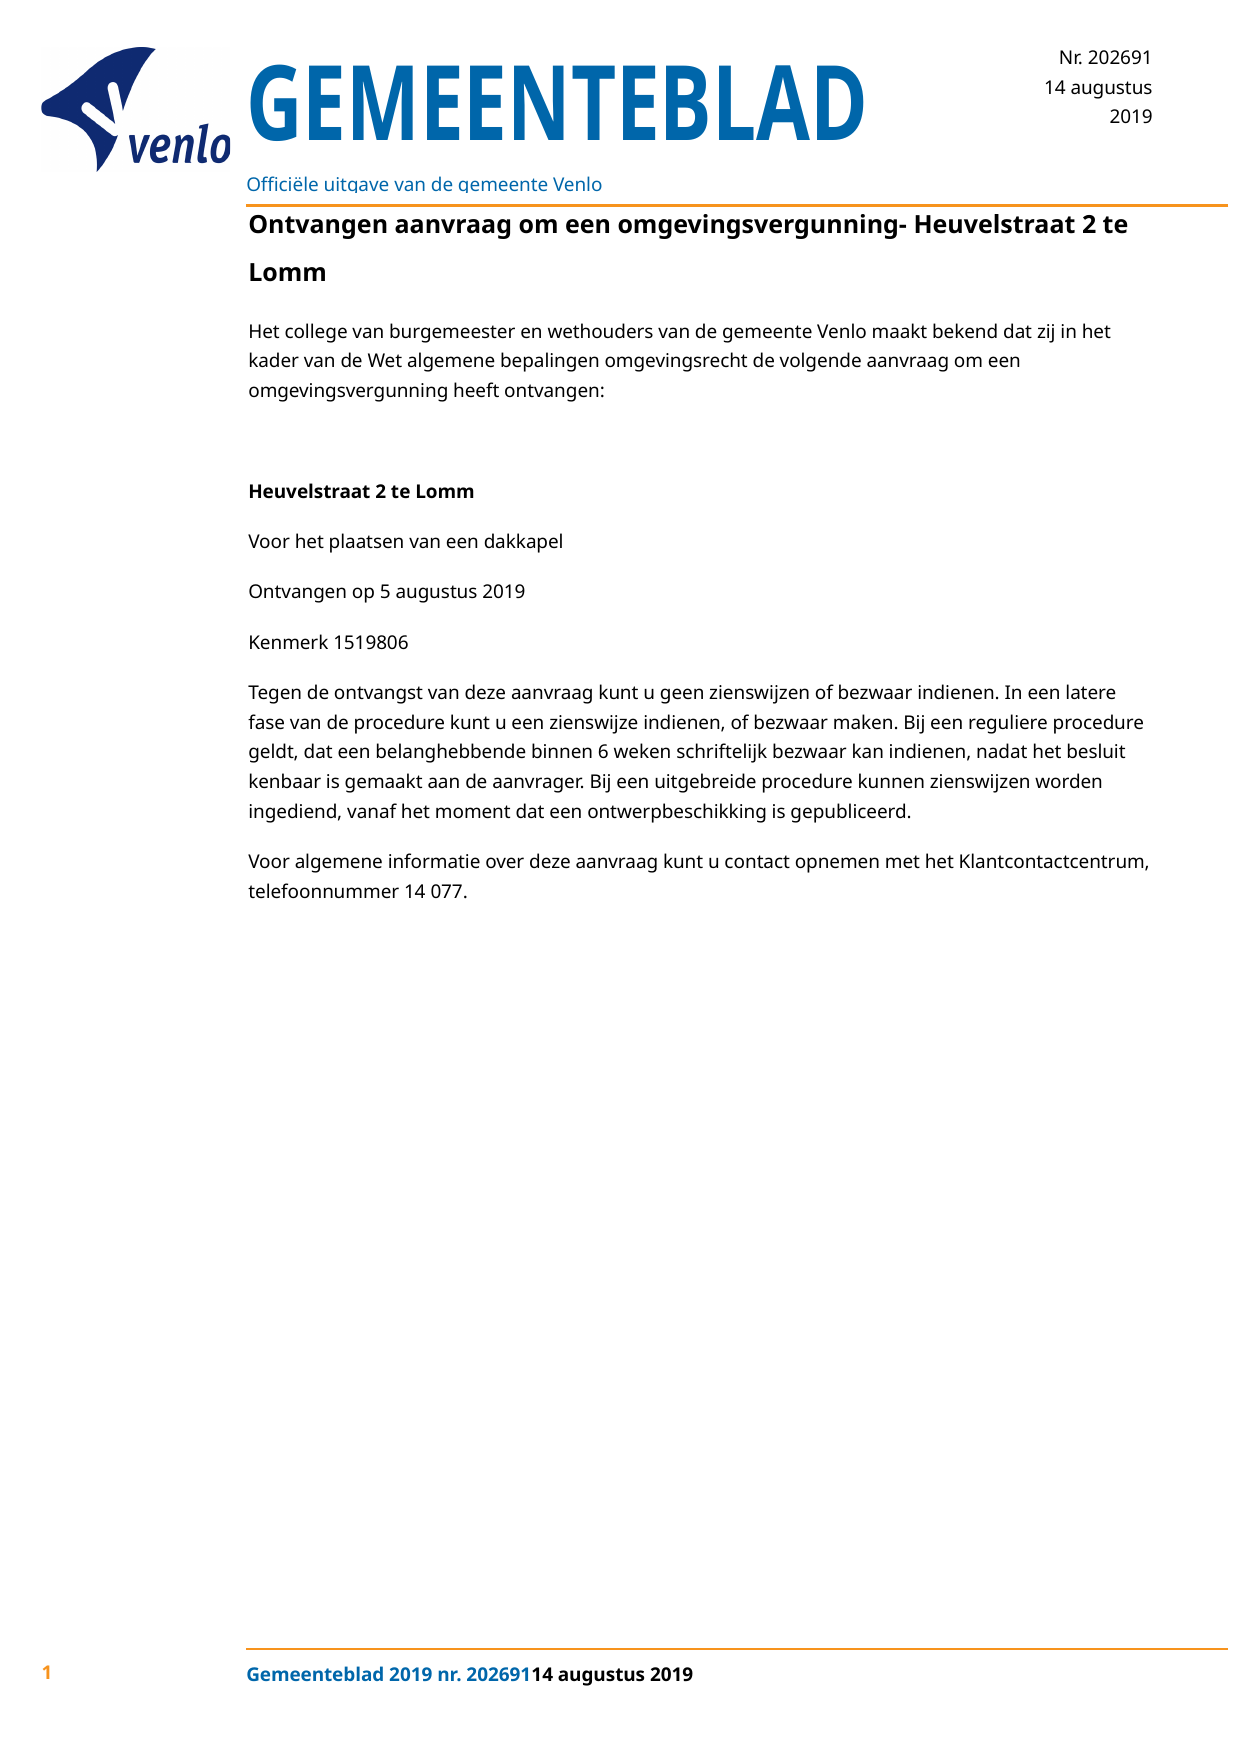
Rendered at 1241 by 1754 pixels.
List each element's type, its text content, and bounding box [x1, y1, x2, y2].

text Tegen de ontvangst van deze aanvraag kunt u geen zienswijzen of bezwaar indienen. In een latere fase van de procedure kunt u een zienswijze indienen, of bezwaar maken. Bij een reguliere procedure geldt, dat een belanghebbende binnen 6 weken schriftelijk bezwaar kan indienen, nadat het besluit kenbaar is gemaakt aan de aanvrager. Bij een uitgebreide procedure kunnen zienswijzen worden ingediend, vanaf het moment dat een ontwerpbeschikking is gepubliceerd. [248, 679, 1152, 824]
text Voor het plaatsen van een dakkapel [248, 528, 1152, 554]
text Kenmerk 1519806 [248, 629, 1152, 655]
text Voor algemene informatie over deze aanvraag kunt u contact opnemen met het Klantcontactcentrum, telefoonnummer 14 077. [248, 848, 1152, 904]
text Ontvangen op 5 augustus 2019 [248, 579, 1152, 604]
text Ontvangen aanvraag om een omgevingsvergunning- Heuvelstraat 2 te Lomm [248, 207, 1152, 288]
text Heuvelstraat 2 te Lomm [248, 478, 1152, 504]
text Het college van burgemeester en wethouders van de gemeente Venlo maakt bekend dat zij in het kader van de Wet algemene bepalingen omgevingsrecht de volgende aanvraag om een omgevingsvergunning heeft ontvangen: [248, 318, 1152, 403]
picture [41, 47, 231, 172]
